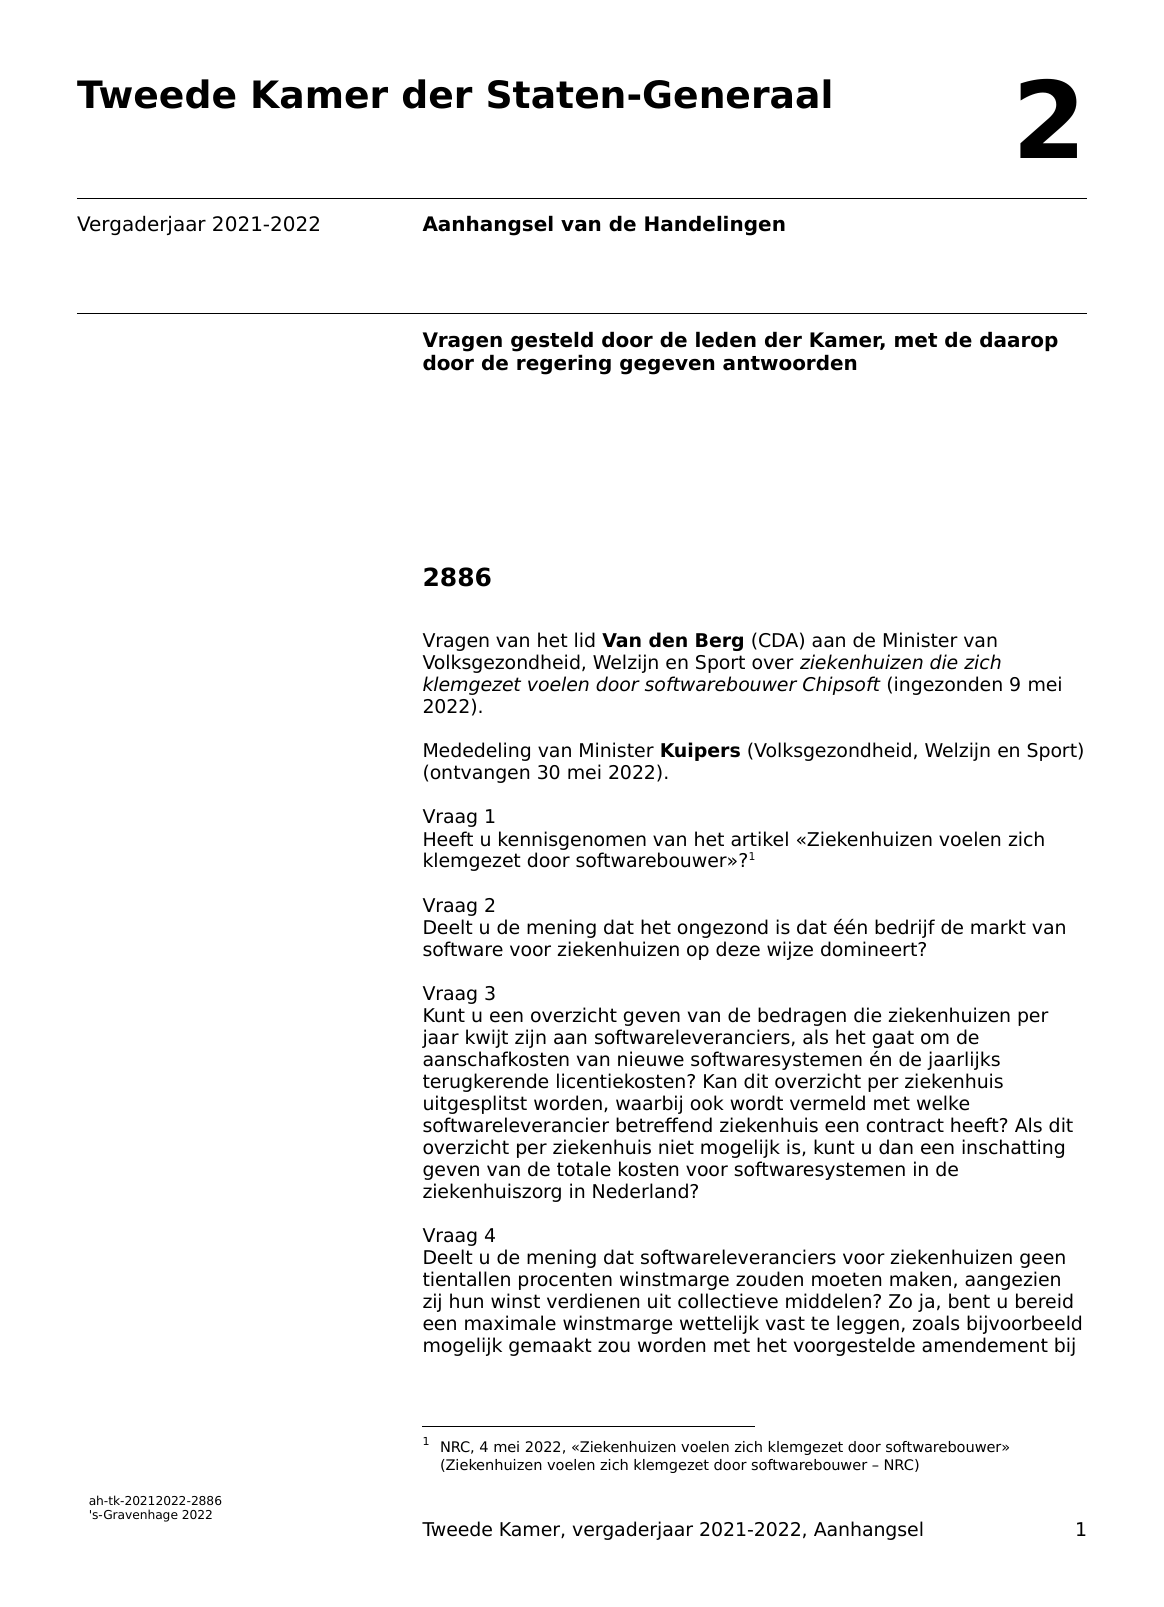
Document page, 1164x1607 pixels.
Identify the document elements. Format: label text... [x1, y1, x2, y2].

text ah-tk-20212022-2886 [88, 1494, 323, 1508]
text Heeft u kennisgenomen van het artikel «Ziekenhuizen voelen zich klemgezet door softwarebouwer»? [422, 828, 1087, 872]
text 2886 [422, 563, 1087, 592]
text Deelt u de mening dat softwareleveranciers voor ziekenhuizen geen tientallen procenten winstmarge zouden moeten maken, aangezien zij hun winst verdienen uit collectieve middelen? Zo ja, bent u bereid een maximale winstmarge wettelijk vast te leggen, zoals bijvoorbeeld mogelijk gemaakt zou worden met het voorgestelde amendement bij [422, 1247, 1087, 1357]
text Vragen van het lid Van den Berg (CDA) aan de Minister van Volksgezondheid, Welzijn en Sport over ziekenhuizen die zich klemgezet voelen door softwarebouwer Chipsoft (ingezonden 9 mei 2022). [422, 630, 1087, 718]
text 's-Gravenhage 2022 [88, 1508, 323, 1522]
table_cell Vragen gesteld door de leden der Kamer, met de daarop door de regering gegeven antwoorden [422, 314, 1087, 375]
table_header 2 [886, 59, 1087, 198]
table_cell [77, 314, 422, 375]
text Vraag 3 [422, 983, 1087, 1005]
text Deelt u de mening dat het ongezond is dat één bedrijf de markt van software voor ziekenhuizen op deze wijze domineert? [422, 917, 1087, 961]
text Vraag 4 [422, 1225, 1087, 1247]
text Mededeling van Minister Kuipers (Volksgezondheid, Welzijn en Sport) (ontvangen 30 mei 2022). [422, 740, 1087, 784]
table_cell Vergaderjaar 2021-2022 [77, 199, 422, 313]
text Vraag 1 [422, 806, 1087, 828]
table_header Tweede Kamer der Staten-Generaal [77, 59, 886, 198]
table_cell Aanhangsel van de Handelingen [422, 199, 1087, 313]
text Vraag 2 [422, 894, 1087, 917]
text Kunt u een overzicht geven van de bedragen die ziekenhuizen per jaar kwijt zijn aan softwareleveranciers, als het gaat om de aanschafkosten van nieuwe softwaresystemen én de jaarlijks terugkerende licentiekosten? Kan dit overzicht per ziekenhuis uitgesplitst worden, waarbij ook wordt vermeld met welke softwareleverancier betreffend ziekenhuis een contract heeft? Als dit overzicht per ziekenhuis niet mogelijk is, kunt u dan een inschatting geven van de totale kosten voor softwaresystemen in de ziekenhuiszorg in Nederland? [422, 1005, 1087, 1202]
text NRC, 4 mei 2022, «Ziekenhuizen voelen zich klemgezet door softwarebouwer» (Ziekenhuizen voelen zich klemgezet door softwarebouwer – NRC) [422, 1435, 1087, 1474]
